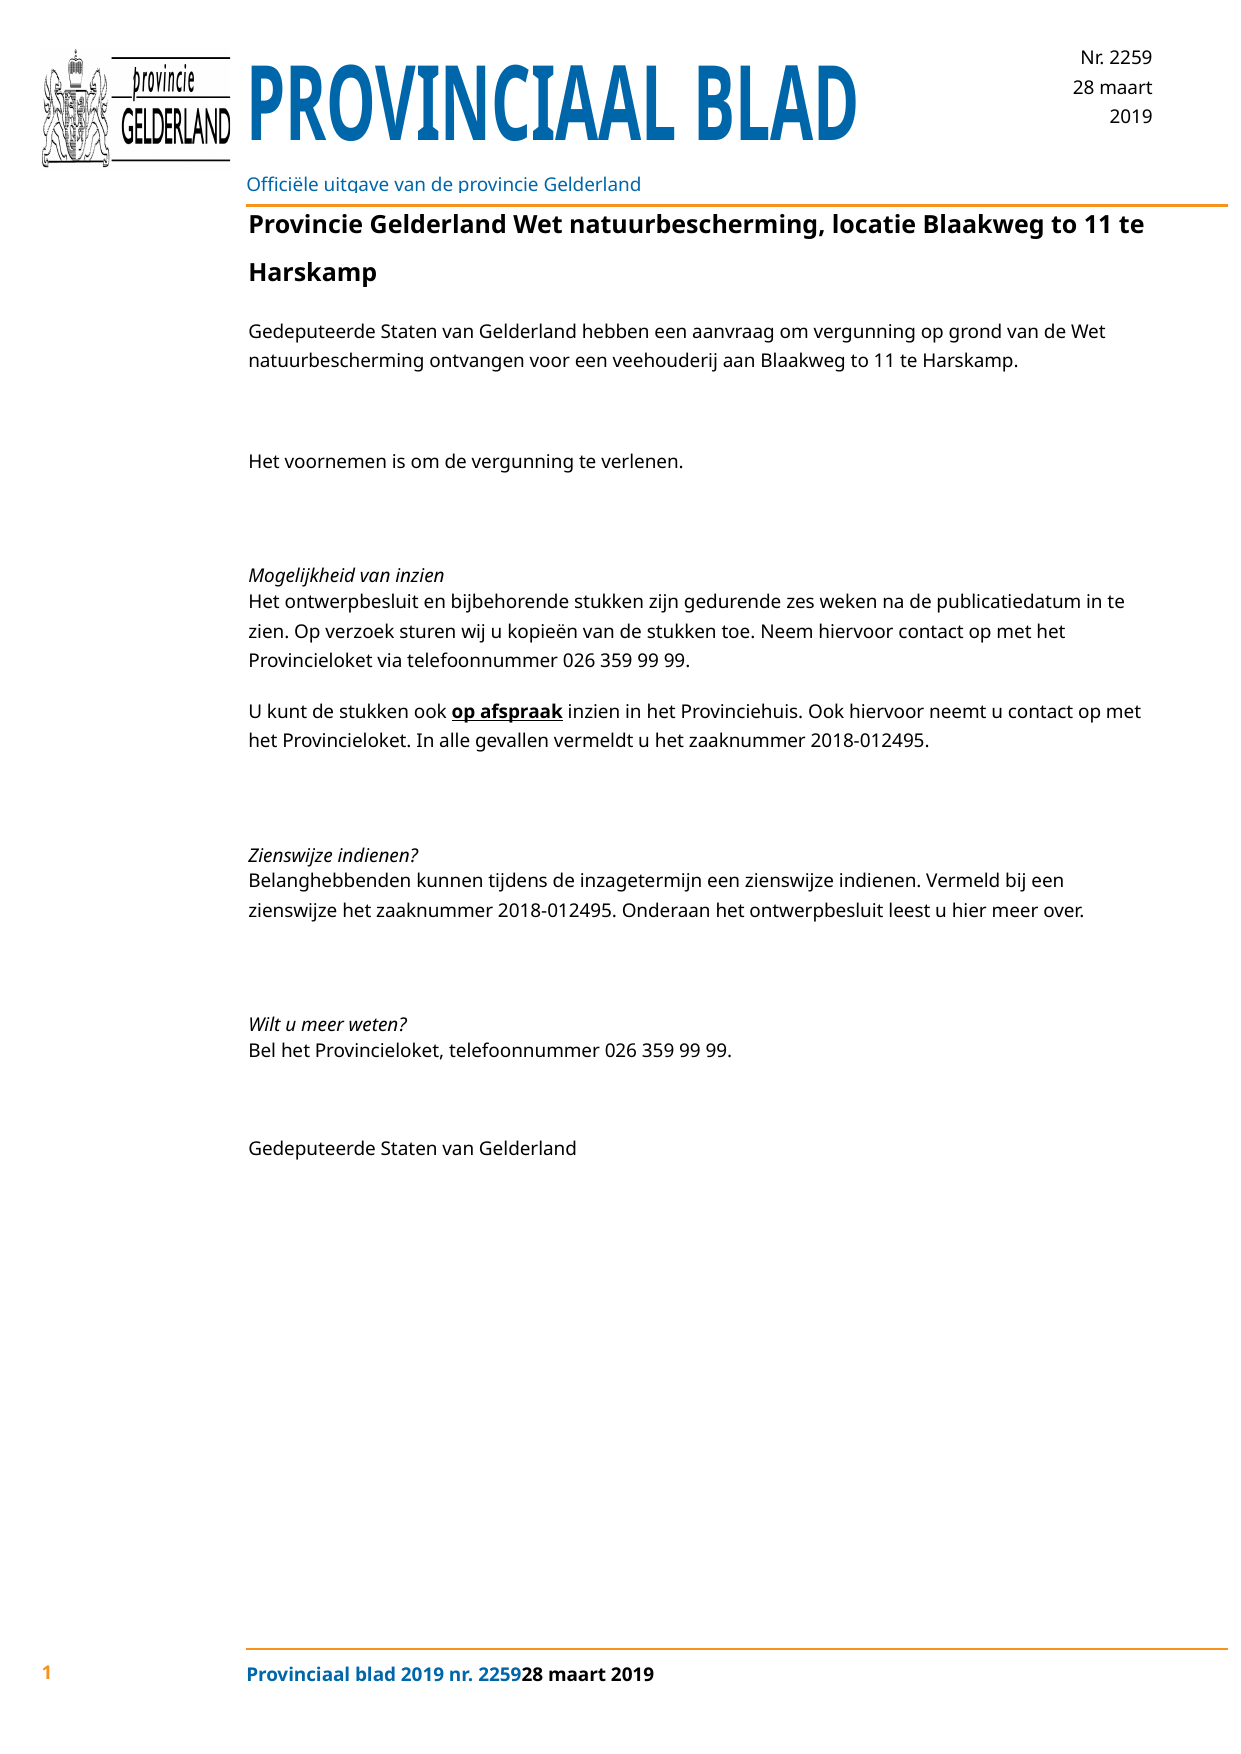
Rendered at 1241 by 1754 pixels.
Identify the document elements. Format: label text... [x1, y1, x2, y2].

text Gedeputeerde Staten van Gelderland hebben een aanvraag om vergunning op grond van de Wet natuurbescherming ontvangen voor een veehouderij aan Blaakweg to 11 te Harskamp. [248, 318, 1152, 373]
text Mogelijkheid van inzien [248, 563, 1152, 588]
text Het ontwerpbesluit en bijbehorende stukken zijn gedurende zes weken na de publicatiedatum in te zien. Op verzoek sturen wij u kopieën van de stukken toe. Neem hiervoor contact op met het Provincieloket via telefoonnummer 026 359 99 99. [248, 588, 1152, 673]
text Wilt u meer weten? [248, 1012, 1152, 1037]
picture [41, 47, 231, 172]
text Het voornemen is om de vergunning te verlenen. [248, 448, 1152, 474]
text Gedeputeerde Staten van Gelderland [248, 1136, 1152, 1161]
text Provincie Gelderland Wet natuurbescherming, locatie Blaakweg to 11 te Harskamp [248, 207, 1152, 288]
text U kunt de stukken ook op afspraak inzien in het Provinciehuis. Ook hiervoor neemt u contact op met het Provincieloket. In alle gevallen vermeldt u het zaaknummer 2018-012495. [248, 698, 1152, 753]
text Bel het Provincieloket, telefoonnummer 026 359 99 99. [248, 1037, 1152, 1063]
text Belanghebbenden kunnen tijdens de inzagetermijn een zienswijze indienen. Vermeld bij een zienswijze het zaaknummer 2018-012495. Onderaan het ontwerpbesluit leest u hier meer over. [248, 868, 1152, 923]
text Zienswijze indienen? [248, 842, 1152, 868]
